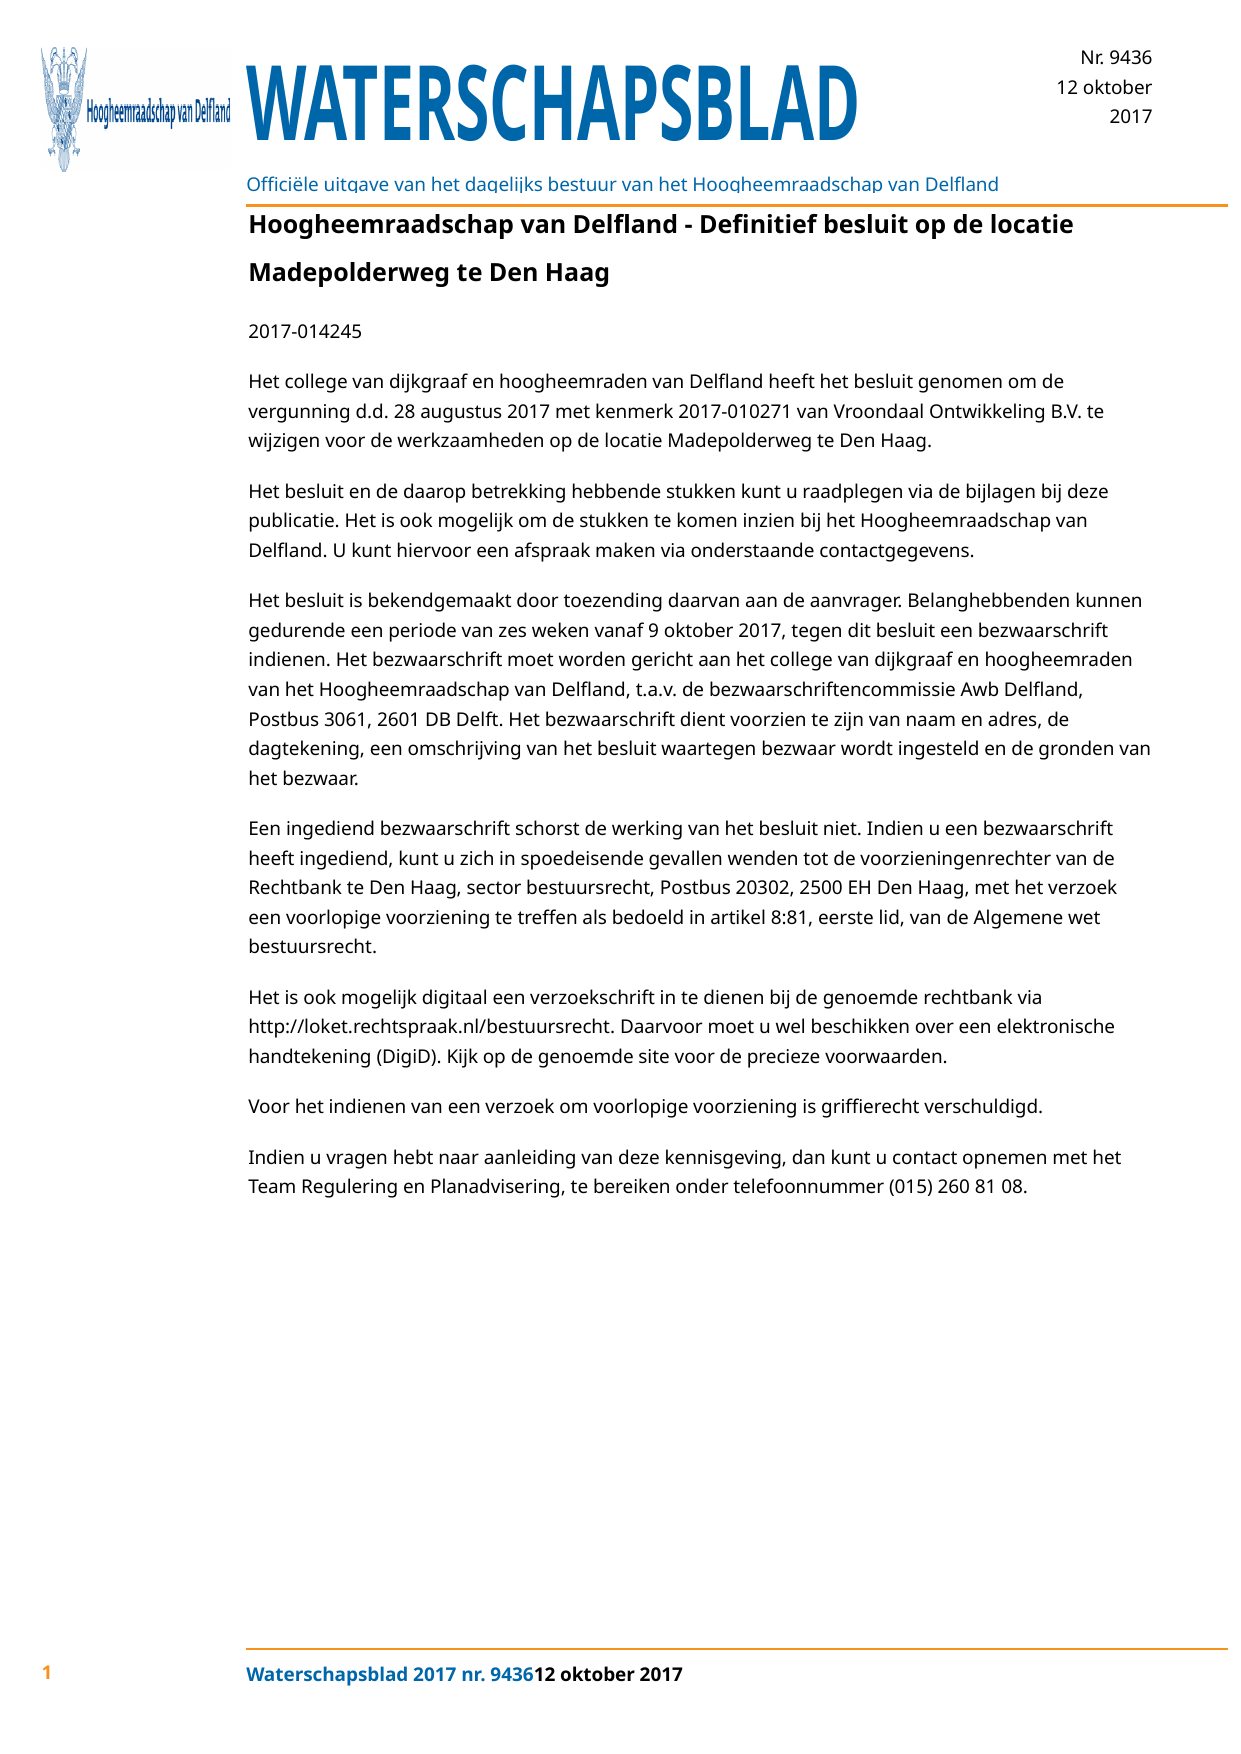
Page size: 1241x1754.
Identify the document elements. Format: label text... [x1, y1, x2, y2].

text Hoogheemraadschap van Delfland - Definitief besluit op de locatie Madepolderweg te Den Haag [248, 207, 1152, 288]
text Het college van dijkgraaf en hoogheemraden van Delfland heeft het besluit genomen om de vergunning d.d. 28 augustus 2017 met kenmerk 2017-010271 van Vroondaal Ontwikkeling B.V. te wijzigen voor de werkzaamheden op de locatie Madepolderweg te Den Haag. [248, 368, 1152, 453]
text Indien u vragen hebt naar aanleiding van deze kennisgeving, dan kunt u contact opnemen met het Team Regulering en Planadvisering, te bereiken onder telefoonnummer (015) 260 81 08. [248, 1144, 1152, 1199]
text Het besluit en de daarop betrekking hebbende stukken kunt u raadplegen via de bijlagen bij deze publicatie. Het is ook mogelijk om de stukken te komen inzien bij het Hoogheemraadschap van Delfland. U kunt hiervoor een afspraak maken via onderstaande contactgegevens. [248, 478, 1152, 563]
picture [41, 47, 231, 172]
text 2017-014245 [248, 318, 1152, 344]
text Voor het indienen van een verzoek om voorlopige voorziening is griffierecht verschuldigd. [248, 1094, 1152, 1119]
text Het is ook mogelijk digitaal een verzoekschrift in te dienen bij de genoemde rechtbank via http://loket.rechtspraak.nl/bestuursrecht. Daarvoor moet u wel beschikken over een elektronische handtekening (DigiD). Kijk op de genoemde site voor de precieze voorwaarden. [248, 984, 1152, 1069]
text Het besluit is bekendgemaakt door toezending daarvan aan de aanvrager. Belanghebbenden kunnen gedurende een periode van zes weken vanaf 9 oktober 2017, tegen dit besluit een bezwaarschrift indienen. Het bezwaarschrift moet worden gericht aan het college van dijkgraaf en hoogheemraden van het Hoogheemraadschap van Delfland, t.a.v. de bezwaarschriftencommissie Awb Delfland, Postbus 3061, 2601 DB Delft. Het bezwaarschrift dient voorzien te zijn van naam en adres, de dagtekening, een omschrijving van het besluit waartegen bezwaar wordt ingesteld en de gronden van het bezwaar. [248, 587, 1152, 791]
text Een ingediend bezwaarschrift schorst de werking van het besluit niet. Indien u een bezwaarschrift heeft ingediend, kunt u zich in spoedeisende gevallen wenden tot de voorzieningenrechter van de Rechtbank te Den Haag, sector bestuursrecht, Postbus 20302, 2500 EH Den Haag, met het verzoek een voorlopige voorziening te treffen als bedoeld in artikel 8:81, eerste lid, van de Algemene wet bestuursrecht. [248, 815, 1152, 959]
